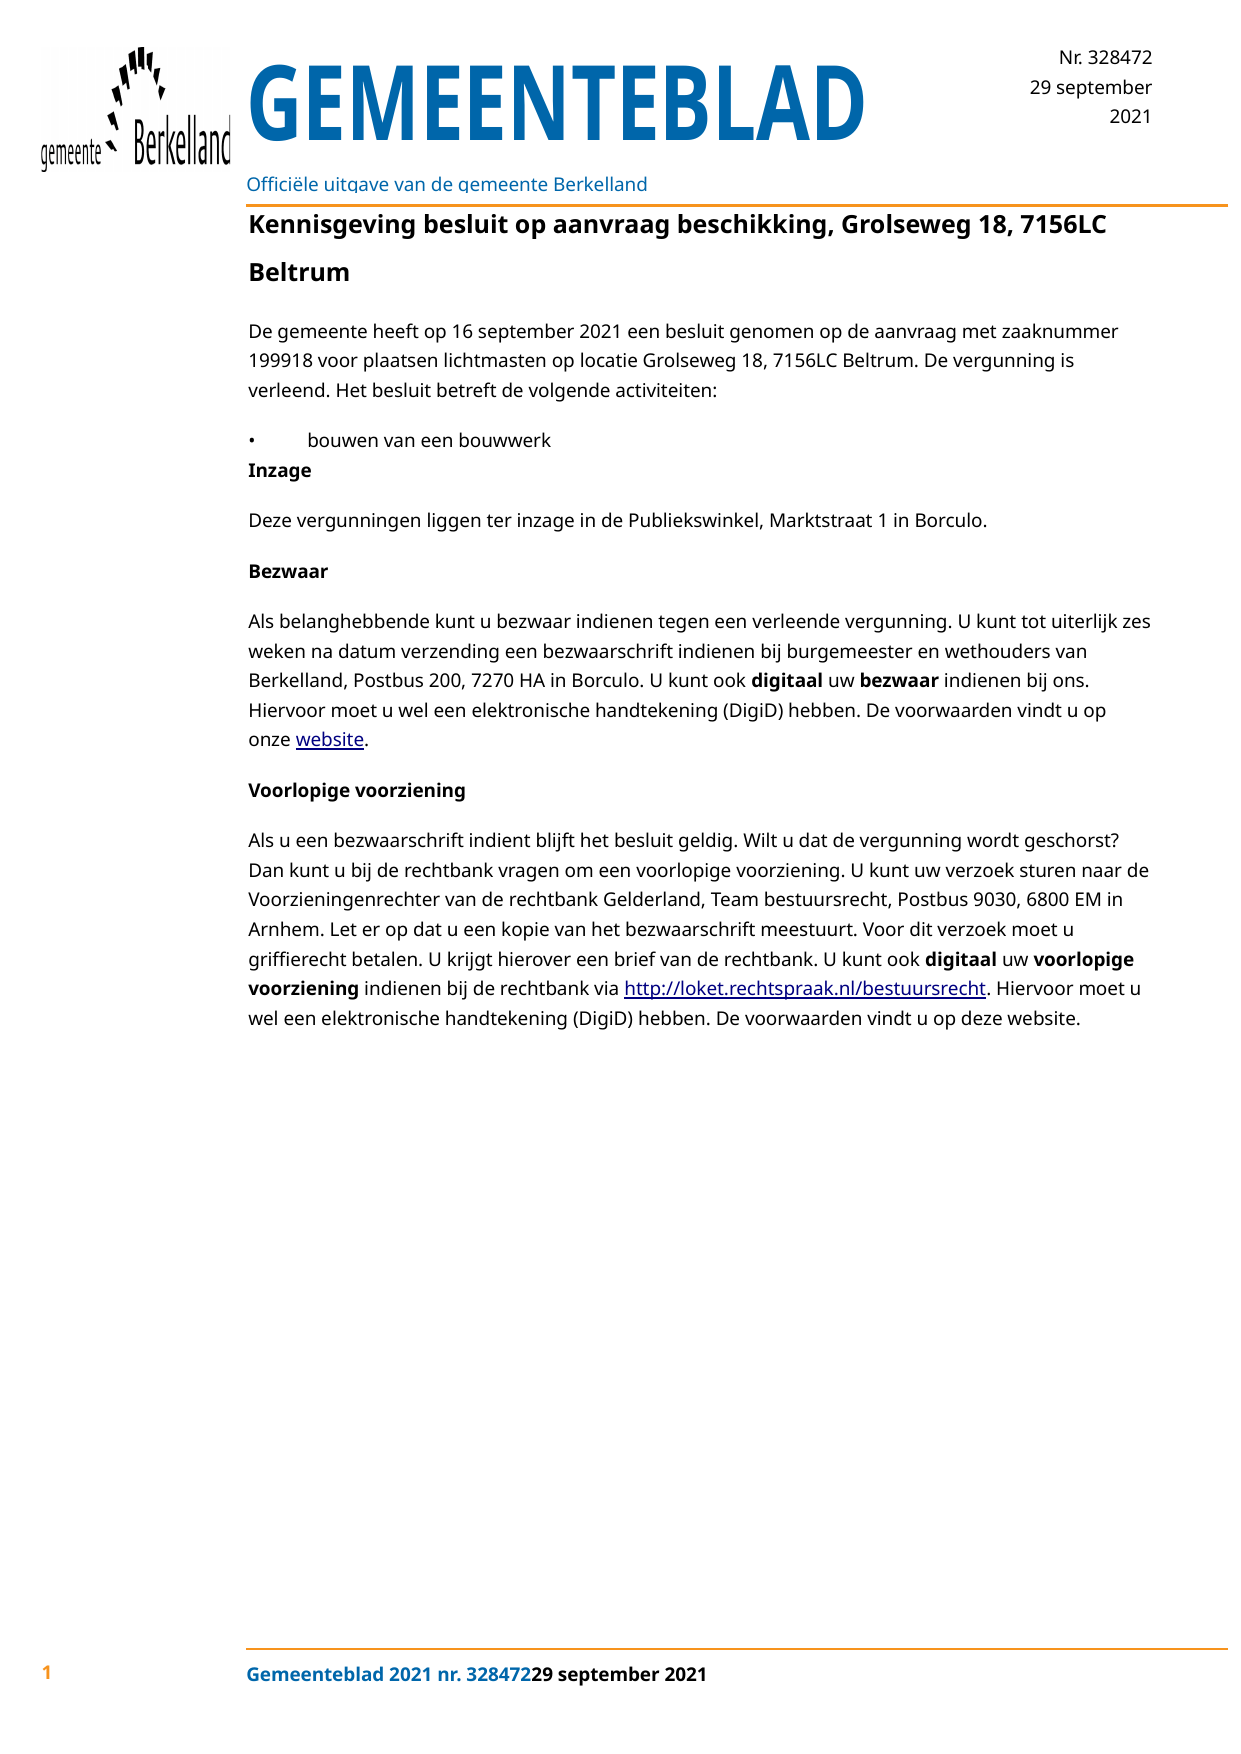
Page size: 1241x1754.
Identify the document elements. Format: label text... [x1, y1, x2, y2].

picture [41, 47, 231, 172]
text Als u een bezwaarschrift indient blijft het besluit geldig. Wilt u dat de vergunning wordt geschorst? Dan kunt u bij de rechtbank vragen om een voorlopige voorziening. U kunt uw verzoek sturen naar de Voorzieningenrechter van de rechtbank Gelderland, Team bestuursrecht, Postbus 9030, 6800 EM in Arnhem. Let er op dat u een kopie van het bezwaarschrift meestuurt. Voor dit verzoek moet u griffierecht betalen. U krijgt hierover een brief van de rechtbank. U kunt ook digitaal uw voorlopige voorziening indienen bij de rechtbank via http://loket.rechtspraak.nl/bestuursrecht. Hiervoor moet u wel een elektronische handtekening (DigiD) hebben. De voorwaarden vindt u op deze website. [248, 827, 1152, 1031]
text Kennisgeving besluit op aanvraag beschikking, Grolseweg 18, 7156LC Beltrum [248, 207, 1152, 288]
text Inzage [248, 457, 1152, 483]
text Deze vergunningen liggen ter inzage in de Publiekswinkel, Marktstraat 1 in Borculo. [248, 507, 1152, 533]
text De gemeente heeft op 16 september 2021 een besluit genomen op de aanvraag met zaaknummer 199918 voor plaatsen lichtmasten op locatie Grolseweg 18, 7156LC Beltrum. De vergunning is verleend. Het besluit betreft de volgende activiteiten: [248, 318, 1152, 403]
list bouwen van een bouwwerk [248, 427, 1152, 453]
text Voorlopige voorziening [248, 777, 1152, 803]
text Als belanghebbende kunt u bezwaar indienen tegen een verleende vergunning. U kunt tot uiterlijk zes weken na datum verzending een bezwaarschrift indienen bij burgemeester en wethouders van Berkelland, Postbus 200, 7270 HA in Borculo. U kunt ook digitaal uw bezwaar indienen bij ons. Hiervoor moet u wel een elektronische handtekening (DigiD) hebben. De voorwaarden vindt u op onze website. [248, 608, 1152, 752]
text Bezwaar [248, 558, 1152, 584]
